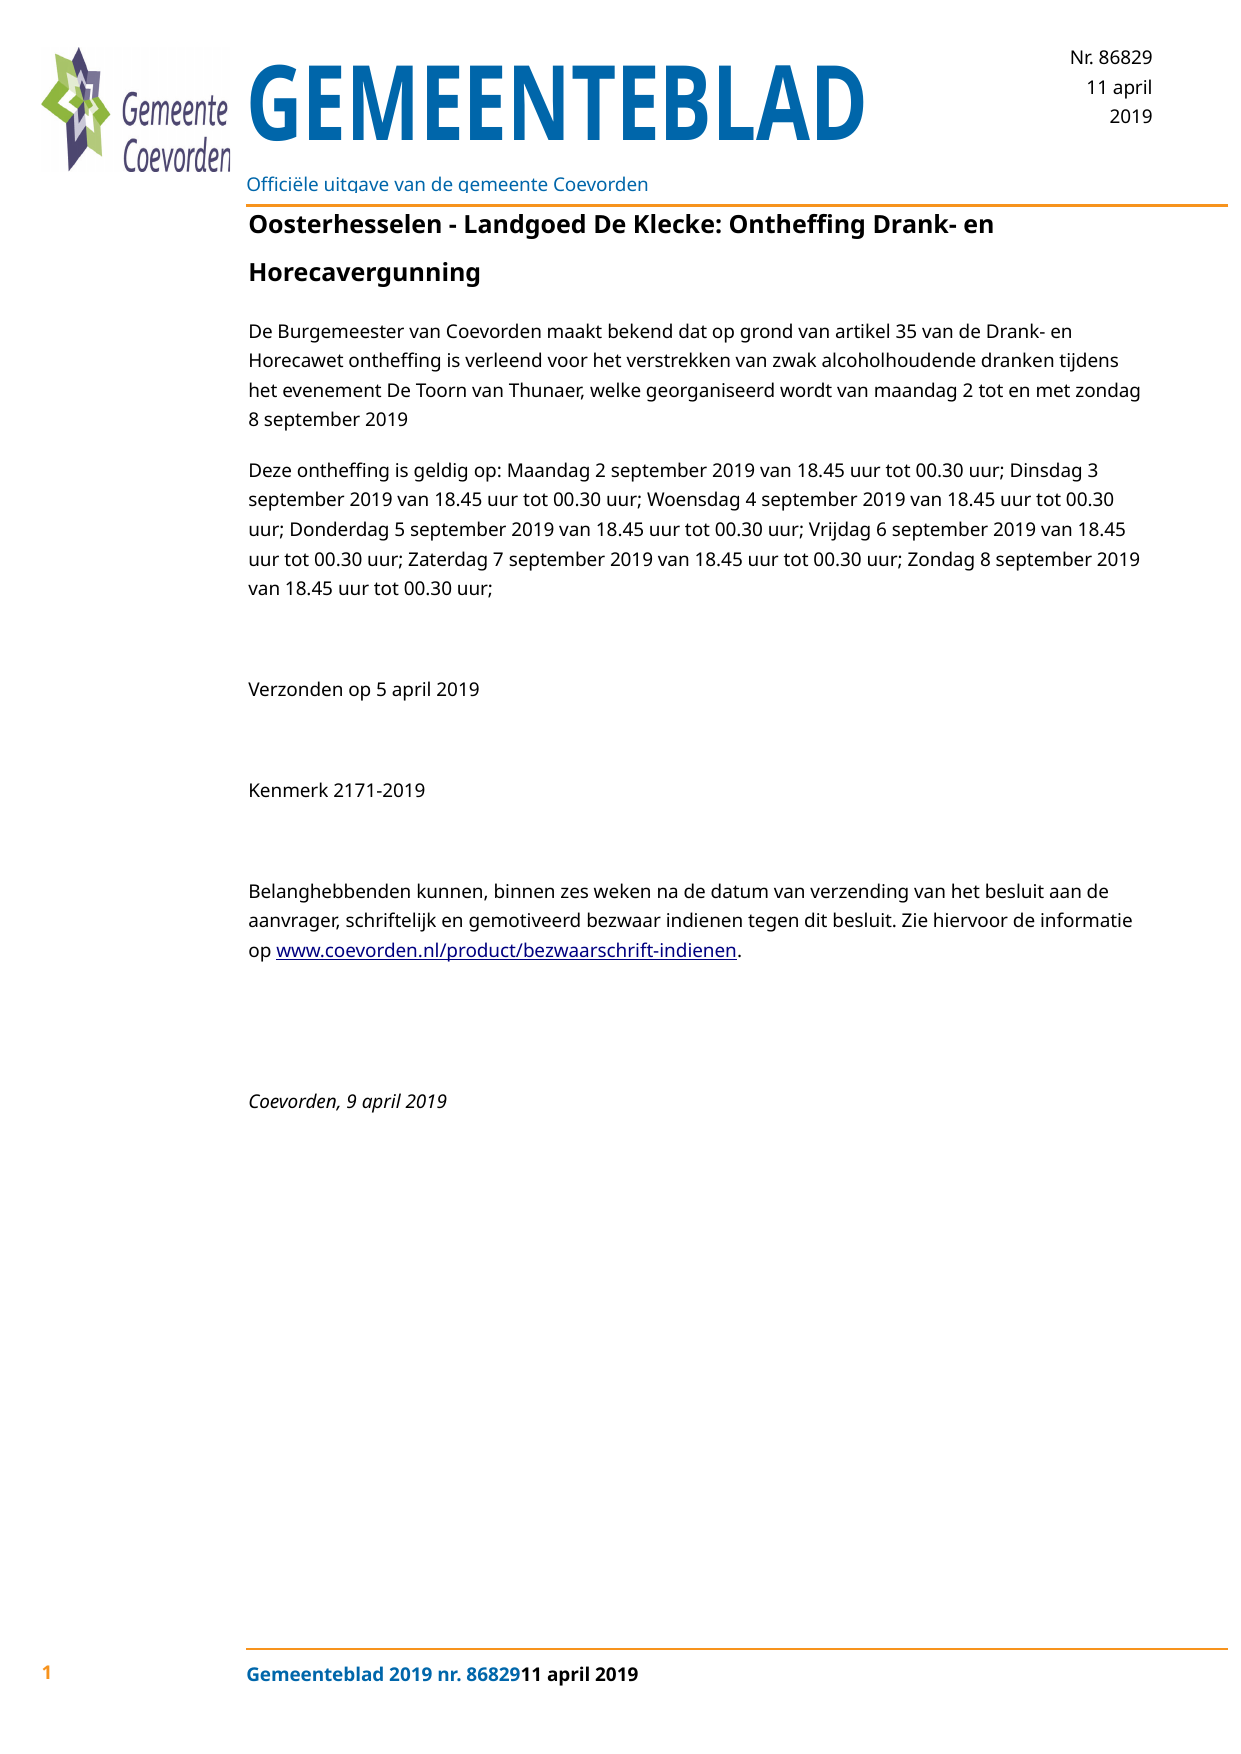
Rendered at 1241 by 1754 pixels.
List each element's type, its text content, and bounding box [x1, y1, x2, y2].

text Belanghebbenden kunnen, binnen zes weken na de datum van verzending van het besluit aan de aanvrager, schriftelijk en gemotiveerd bezwaar indienen tegen dit besluit. Zie hiervoor de informatie op www.coevorden.nl/product/bezwaarschrift-indienen. [248, 878, 1152, 963]
text De Burgemeester van Coevorden maakt bekend dat op grond van artikel 35 van de Drank- en Horecawet ontheffing is verleend voor het verstrekken van zwak alcoholhoudende dranken tijdens het evenement De Toorn van Thunaer, welke georganiseerd wordt van maandag 2 tot en met zondag 8 september 2019 [248, 318, 1152, 432]
text Verzonden op 5 april 2019 [248, 676, 1152, 702]
text Kenmerk 2171-2019 [248, 777, 1152, 803]
text Oosterhesselen - Landgoed De Klecke: Ontheffing Drank- en Horecavergunning [248, 207, 1152, 288]
text Coevorden, 9 april 2019 [248, 1088, 1152, 1114]
text Deze ontheffing is geldig op: Maandag 2 september 2019 van 18.45 uur tot 00.30 uur; Dinsdag 3 september 2019 van 18.45 uur tot 00.30 uur; Woensdag 4 september 2019 van 18.45 uur tot 00.30 uur; Donderdag 5 september 2019 van 18.45 uur tot 00.30 uur; Vrijdag 6 september 2019 van 18.45 uur tot 00.30 uur; Zaterdag 7 september 2019 van 18.45 uur tot 00.30 uur; Zondag 8 september 2019 van 18.45 uur tot 00.30 uur; [248, 457, 1152, 601]
picture [41, 47, 231, 172]
